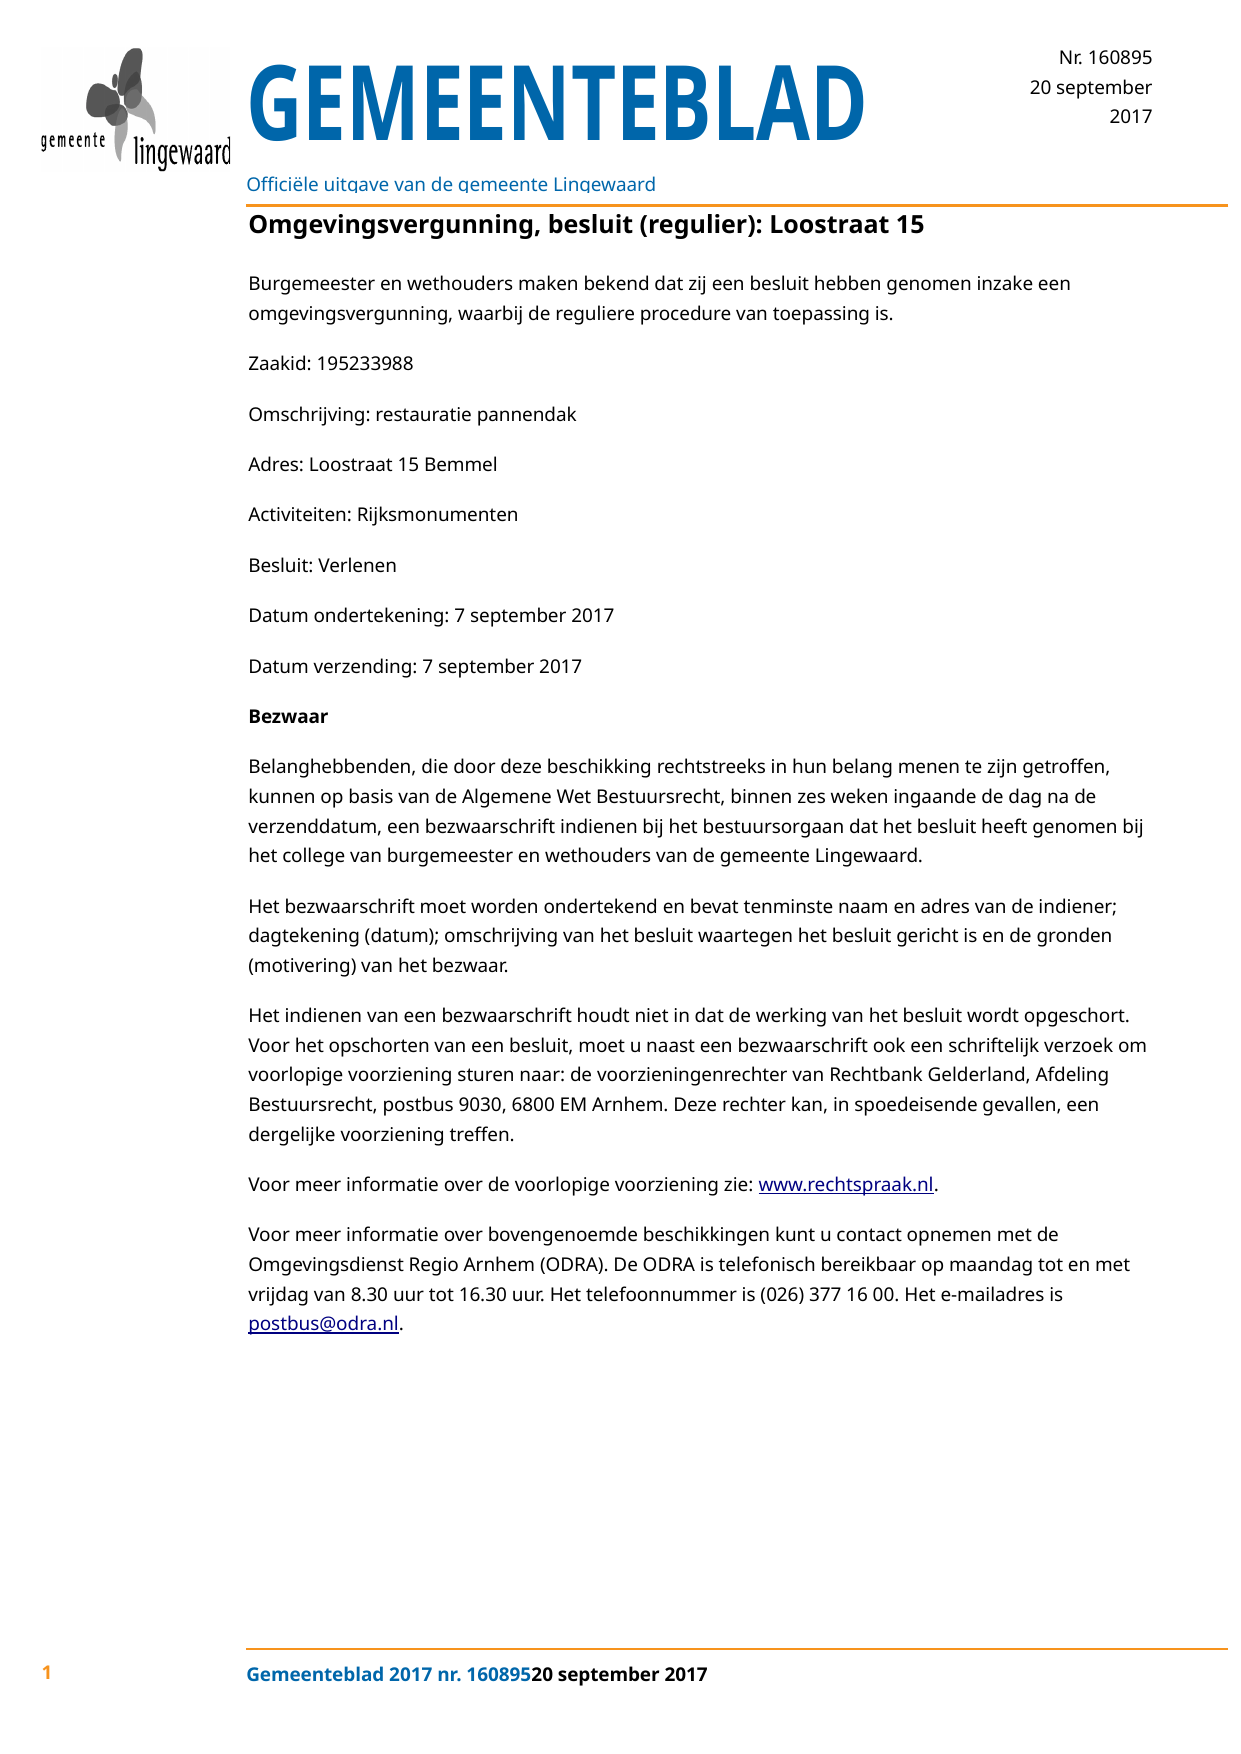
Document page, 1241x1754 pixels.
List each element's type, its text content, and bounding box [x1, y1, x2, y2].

text Omgevingsvergunning, besluit (regulier): Loostraat 15 [248, 207, 1152, 241]
text Het indienen van een bezwaarschrift houdt niet in dat de werking van het besluit wordt opgeschort. Voor het opschorten van een besluit, moet u naast een bezwaarschrift ook een schriftelijk verzoek om voorlopige voorziening sturen naar: de voorzieningenrechter van Rechtbank Gelderland, Afdeling Bestuursrecht, postbus 9030, 6800 EM Arnhem. Deze rechter kan, in spoedeisende gevallen, een dergelijke voorziening treffen. [248, 1002, 1152, 1146]
text Burgemeester en wethouders maken bekend dat zij een besluit hebben genomen inzake een omgevingsvergunning, waarbij de reguliere procedure van toepassing is. [248, 270, 1152, 326]
text Datum ondertekening: 7 september 2017 [248, 602, 1152, 628]
text Voor meer informatie over bovengenoemde beschikkingen kunt u contact opnemen met de Omgevingsdienst Regio Arnhem (ODRA). De ODRA is telefonisch bereikbaar op maandag tot en met vrijdag van 8.30 uur tot 16.30 uur. Het telefoonnummer is (026) 377 16 00. Het e-mailadres is postbus@odra.nl. [248, 1222, 1152, 1336]
text Het bezwaarschrift moet worden ondertekend en bevat tenminste naam en adres van de indiener; dagtekening (datum); omschrijving van het besluit waartegen het besluit gericht is en de gronden (motivering) van het bezwaar. [248, 893, 1152, 978]
text Activiteiten: Rijksmonumenten [248, 502, 1152, 527]
text Omschrijving: restauratie pannendak [248, 401, 1152, 426]
picture [41, 47, 231, 172]
text Zaakid: 195233988 [248, 350, 1152, 376]
text Datum verzending: 7 september 2017 [248, 653, 1152, 678]
text Besluit: Verlenen [248, 552, 1152, 578]
text Bezwaar [248, 703, 1152, 729]
text Adres: Loostraat 15 Bemmel [248, 451, 1152, 477]
text Belanghebbenden, die door deze beschikking rechtstreeks in hun belang menen te zijn getroffen, kunnen op basis van de Algemene Wet Bestuursrecht, binnen zes weken ingaande de dag na de verzenddatum, een bezwaarschrift indienen bij het bestuursorgaan dat het besluit heeft genomen bij het college van burgemeester en wethouders van de gemeente Lingewaard. [248, 754, 1152, 868]
text Voor meer informatie over de voorlopige voorziening zie: www.rechtspraak.nl. [248, 1171, 1152, 1197]
